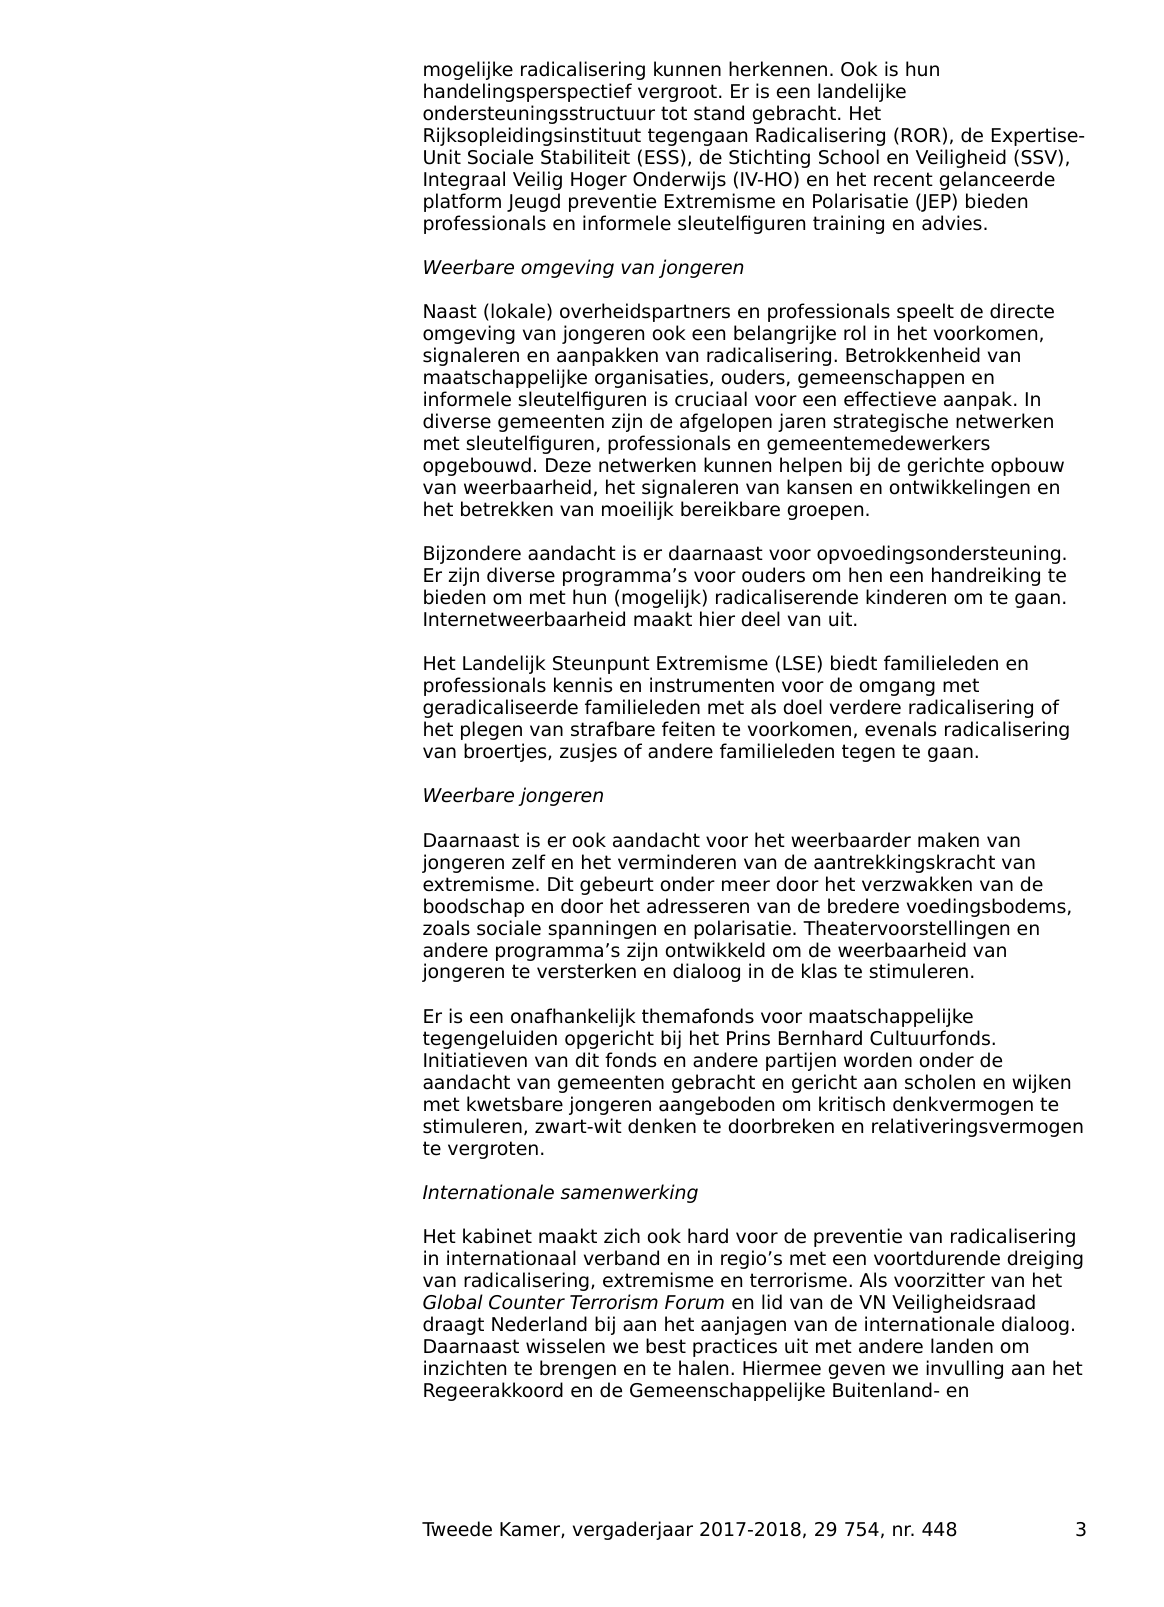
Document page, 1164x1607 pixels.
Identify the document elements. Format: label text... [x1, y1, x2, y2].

text Er is een onafhankelijk themafonds voor maatschappelijke tegengeluiden opgericht bij het Prins Bernhard Cultuurfonds. Initiatieven van dit fonds en andere partijen worden onder de aandacht van gemeenten gebracht en gericht aan scholen en wijken met kwetsbare jongeren aangeboden om kritisch denkvermogen te stimuleren, zwart-wit denken te doorbreken en relativeringsvermogen te vergroten. [422, 1006, 1087, 1159]
text mogelijke radicalisering kunnen herkennen. Ook is hun handelingsperspectief vergroot. Er is een landelijke ondersteuningsstructuur tot stand gebracht. Het Rijksopleidingsinstituut tegengaan Radicalisering (ROR), de Expertise-Unit Sociale Stabiliteit (ESS), de Stichting School en Veiligheid (SSV), Integraal Veilig Hoger Onderwijs (IV-HO) en het recent gelanceerde platform Jeugd preventie Extremisme en Polarisatie (JEP) bieden professionals en informele sleutelfiguren training en advies. [422, 59, 1087, 235]
text Het kabinet maakt zich ook hard voor de preventie van radicalisering in internationaal verband en in regio’s met een voortdurende dreiging van radicalisering, extremisme en terrorisme. Als voorzitter van het Global Counter Terrorism Forum en lid van de VN Veiligheidsraad draagt Nederland bij aan het aanjagen van de internationale dialoog. Daarnaast wisselen we best practices uit met andere landen om inzichten te brengen en te halen. Hiermee geven we invulling aan het Regeerakkoord en de Gemeenschappelijke Buitenland- en [422, 1226, 1087, 1402]
text Het Landelijk Steunpunt Extremisme (LSE) biedt familieleden en professionals kennis en instrumenten voor de omgang met geradicaliseerde familieleden met als doel verdere radicalisering of het plegen van strafbare feiten te voorkomen, evenals radicalisering van broertjes, zusjes of andere familieleden tegen te gaan. [422, 653, 1087, 763]
text Naast (lokale) overheidspartners en professionals speelt de directe omgeving van jongeren ook een belangrijke rol in het voorkomen, signaleren en aanpakken van radicalisering. Betrokkenheid van maatschappelijke organisaties, ouders, gemeenschappen en informele sleutelfiguren is cruciaal voor een effectieve aanpak. In diverse gemeenten zijn de afgelopen jaren strategische netwerken met sleutelfiguren, professionals en gemeentemedewerkers opgebouwd. Deze netwerken kunnen helpen bij de gerichte opbouw van weerbaarheid, het signaleren van kansen en ontwikkelingen en het betrekken van moeilijk bereikbare groepen. [422, 301, 1087, 521]
text Bijzondere aandacht is er daarnaast voor opvoedingsondersteuning. Er zijn diverse programma’s voor ouders om hen een handreiking te bieden om met hun (mogelijk) radicaliserende kinderen om te gaan. Internetweerbaarheid maakt hier deel van uit. [422, 543, 1087, 631]
subtitle Weerbare jongeren [422, 785, 1087, 807]
text Daarnaast is er ook aandacht voor het weerbaarder maken van jongeren zelf en het verminderen van de aantrekkingskracht van extremisme. Dit gebeurt onder meer door het verzwakken van de boodschap en door het adresseren van de bredere voedingsbodems, zoals sociale spanningen en polarisatie. Theatervoorstellingen en andere programma’s zijn ontwikkeld om de weerbaarheid van jongeren te versterken en dialoog in de klas te stimuleren. [422, 829, 1087, 983]
subtitle Weerbare omgeving van jongeren [422, 257, 1087, 279]
subtitle Internationale samenwerking [422, 1182, 1087, 1204]
